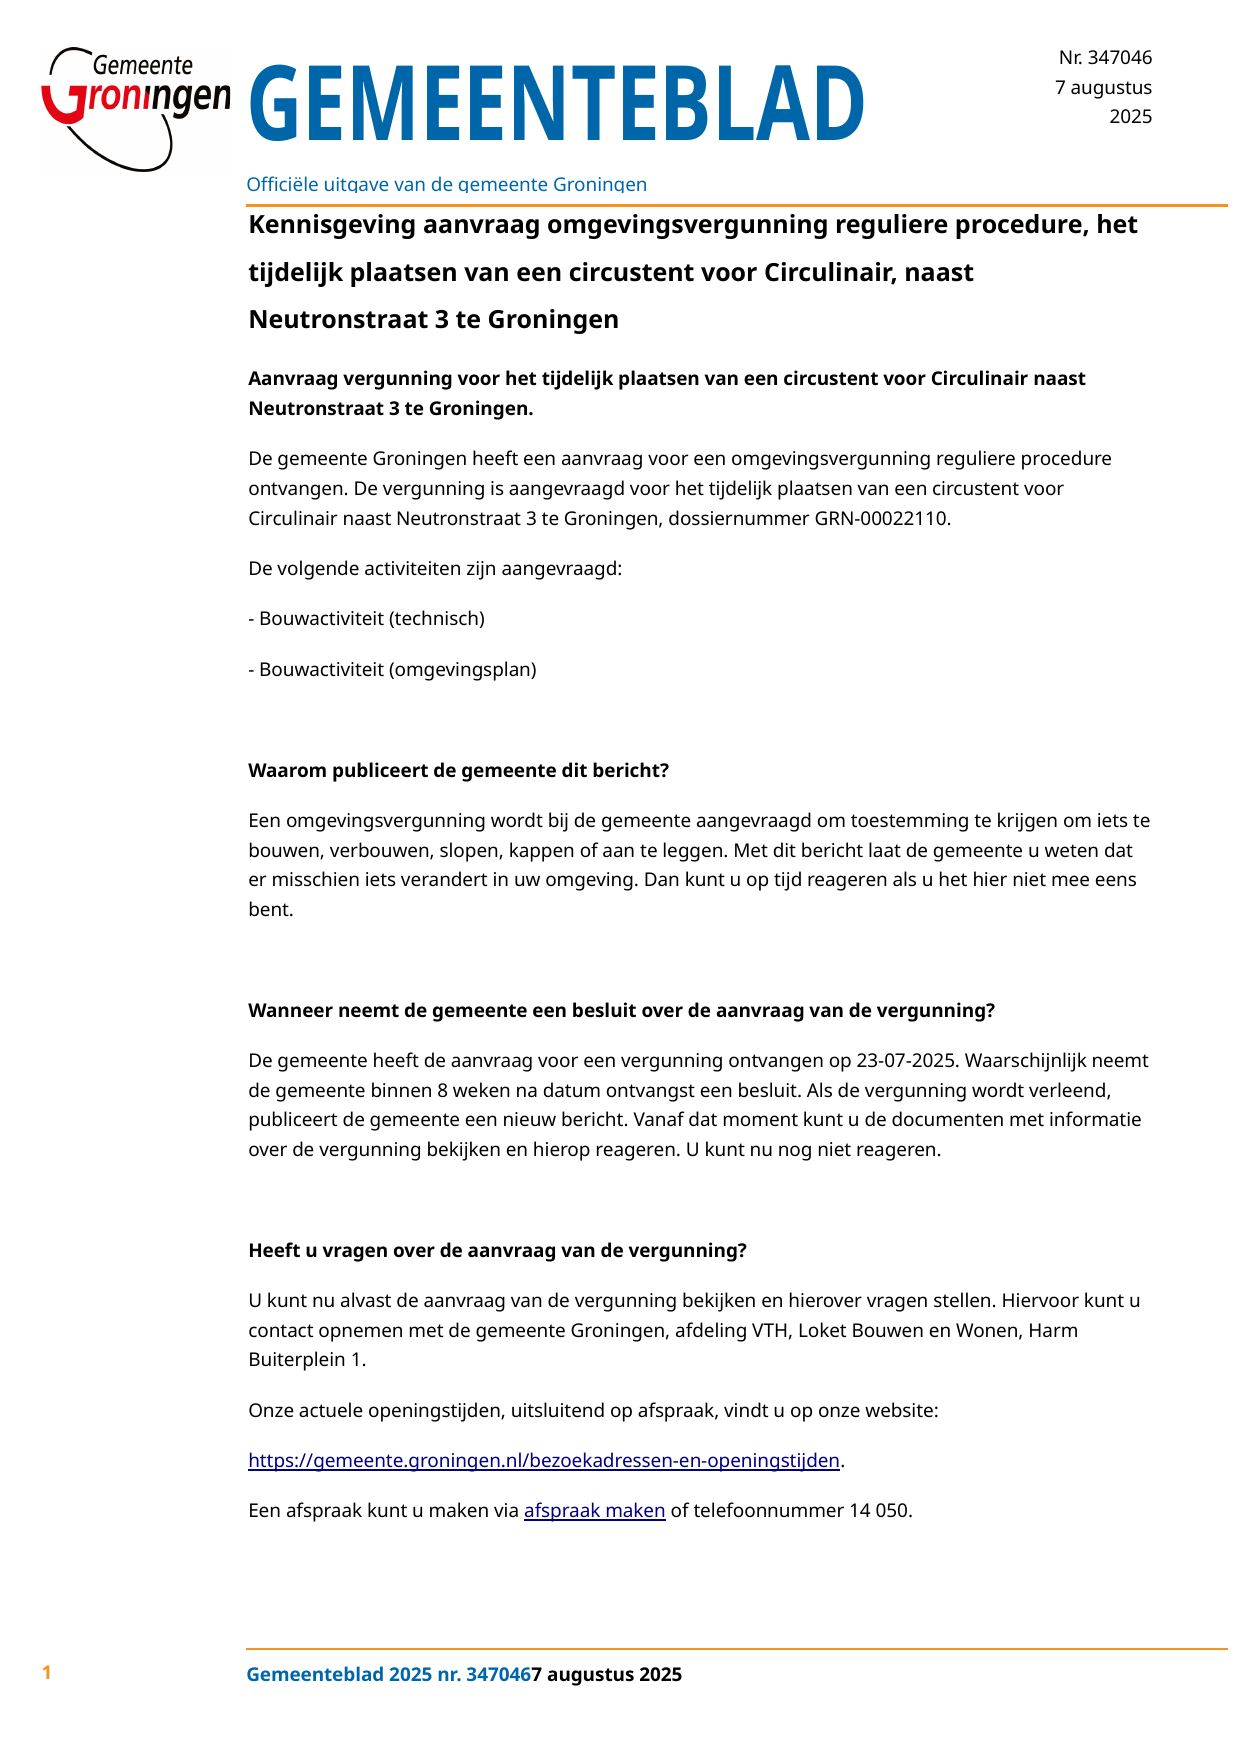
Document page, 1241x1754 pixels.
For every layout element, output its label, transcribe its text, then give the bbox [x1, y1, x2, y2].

text Onze actuele openingstijden, uitsluitend op afspraak, vindt u op onze website: [248, 1397, 1152, 1422]
text De gemeente Groningen heeft een aanvraag voor een omgevingsvergunning reguliere procedure ontvangen. De vergunning is aangevraagd voor het tijdelijk plaatsen van een circustent voor Circulinair naast Neutronstraat 3 te Groningen, dossiernummer GRN-00022110. [248, 446, 1152, 530]
text https://gemeente.groningen.nl/bezoekadressen-en-openingstijden. [248, 1447, 1152, 1473]
text De gemeente heeft de aanvraag voor een vergunning ontvangen op 23-07-2025. Waarschijnlijk neemt de gemeente binnen 8 weken na datum ontvangst een besluit. Als de vergunning wordt verleend, publiceert de gemeente een nieuw bericht. Vanaf dat moment kunt u de documenten met informatie over de vergunning bekijken en hierop reageren. U kunt nu nog niet reageren. [248, 1047, 1152, 1162]
text - Bouwactiviteit (technisch) [248, 606, 1152, 631]
picture [41, 47, 231, 172]
text Wanneer neemt de gemeente een besluit over de aanvraag van de vergunning? [248, 997, 1152, 1022]
text Een omgevingsvergunning wordt bij de gemeente aangevraagd om toestemming te krijgen om iets te bouwen, verbouwen, slopen, kappen of aan te leggen. Met dit bericht laat de gemeente u weten dat er misschien iets verandert in uw omgeving. Dan kunt u op tijd reageren als u het hier niet mee eens bent. [248, 807, 1152, 922]
text U kunt nu alvast de aanvraag van de vergunning bekijken en hierover vragen stellen. Hiervoor kunt u contact opnemen met de gemeente Groningen, afdeling VTH, Loket Bouwen en Wonen, Harm Buiterplein 1. [248, 1287, 1152, 1372]
text - Bouwactiviteit (omgevingsplan) [248, 656, 1152, 682]
text Waarom publiceert de gemeente dit bericht? [248, 757, 1152, 782]
text Aanvraag vergunning voor het tijdelijk plaatsen van een circustent voor Circulinair naast Neutronstraat 3 te Groningen. [248, 366, 1152, 421]
text Heeft u vragen over de aanvraag van de vergunning? [248, 1237, 1152, 1262]
text Een afspraak kunt u maken via afspraak maken of telefoonnummer 14 050. [248, 1498, 1152, 1523]
text De volgende activiteiten zijn aangevraagd: [248, 555, 1152, 581]
text Kennisgeving aanvraag omgevingsvergunning reguliere procedure, het tijdelijk plaatsen van een circustent voor Circulinair, naast Neutronstraat 3 te Groningen [248, 207, 1152, 336]
